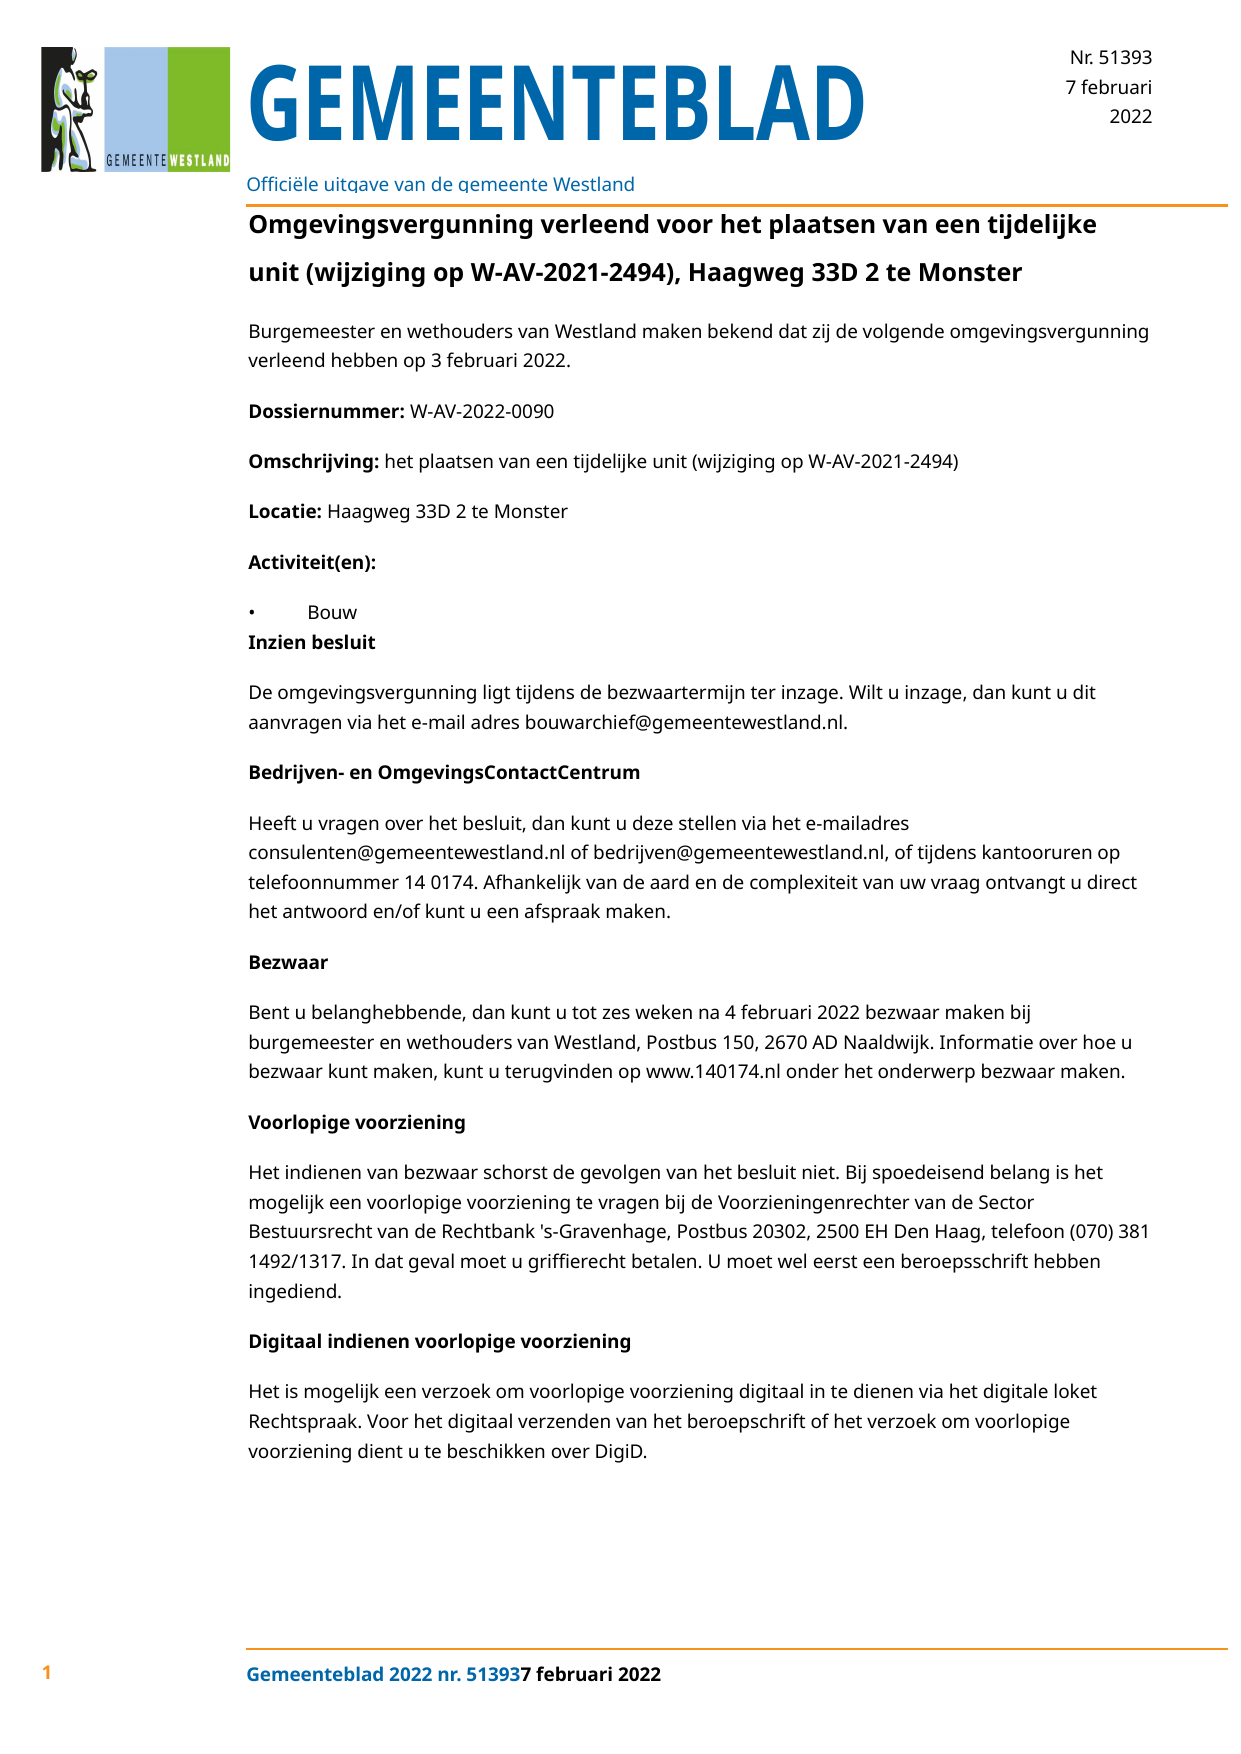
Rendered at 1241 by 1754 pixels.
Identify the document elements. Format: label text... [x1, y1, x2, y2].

text De omgevingsvergunning ligt tijdens de bezwaartermijn ter inzage. Wilt u inzage, dan kunt u dit aanvragen via het e-mail adres bouwarchief@gemeentewestland.nl. [248, 679, 1152, 735]
text Locatie: Haagweg 33D 2 te Monster [248, 499, 1152, 524]
text Digitaal indienen voorlopige voorziening [248, 1328, 1152, 1354]
text Heeft u vragen over het besluit, dan kunt u deze stellen via het e-mailadres consulenten@gemeentewestland.nl of bedrijven@gemeentewestland.nl, of tijdens kantooruren op telefoonnummer 14 0174. Afhankelijk van de aard en de complexiteit van uw vraag ontvangt u direct het antwoord en/of kunt u een afspraak maken. [248, 810, 1152, 924]
text Inzien besluit [248, 629, 1152, 655]
text Voorlopige voorziening [248, 1109, 1152, 1135]
text Bezwaar [248, 949, 1152, 975]
text Het indienen van bezwaar schorst de gevolgen van het besluit niet. Bij spoedeisend belang is het mogelijk een voorlopige voorziening te vragen bij de Voorzieningenrechter van de Sector Bestuursrecht van de Rechtbank 's-Gravenhage, Postbus 20302, 2500 EH Den Haag, telefoon (070) 381 1492/1317. In dat geval moet u griffierecht betalen. U moet wel eerst een beroepsschrift hebben ingediend. [248, 1159, 1152, 1304]
text Omschrijving: het plaatsen van een tijdelijke unit (wijziging op W-AV-2021-2494) [248, 448, 1152, 474]
list Bouw [248, 599, 1152, 625]
text Het is mogelijk een verzoek om voorlopige voorziening digitaal in te dienen via het digitale loket Rechtspraak. Voor het digitaal verzenden van het beroepschrift of het verzoek om voorlopige voorziening dient u te beschikken over DigiD. [248, 1379, 1152, 1464]
text Activiteit(en): [248, 549, 1152, 575]
text Dossiernummer: W-AV-2022-0090 [248, 398, 1152, 424]
text Bedrijven- en OmgevingsContactCentrum [248, 759, 1152, 785]
text Omgevingsvergunning verleend voor het plaatsen van een tijdelijke unit (wijziging op W-AV-2021-2494), Haagweg 33D 2 te Monster [248, 207, 1152, 288]
text Bent u belanghebbende, dan kunt u tot zes weken na 4 februari 2022 bezwaar maken bij burgemeester en wethouders van Westland, Postbus 150, 2670 AD Naaldwijk. Informatie over hoe u bezwaar kunt maken, kunt u terugvinden op www.140174.nl onder het onderwerp bezwaar maken. [248, 999, 1152, 1084]
text Burgemeester en wethouders van Westland maken bekend dat zij de volgende omgevingsvergunning verleend hebben op 3 februari 2022. [248, 318, 1152, 373]
picture [41, 47, 231, 172]
